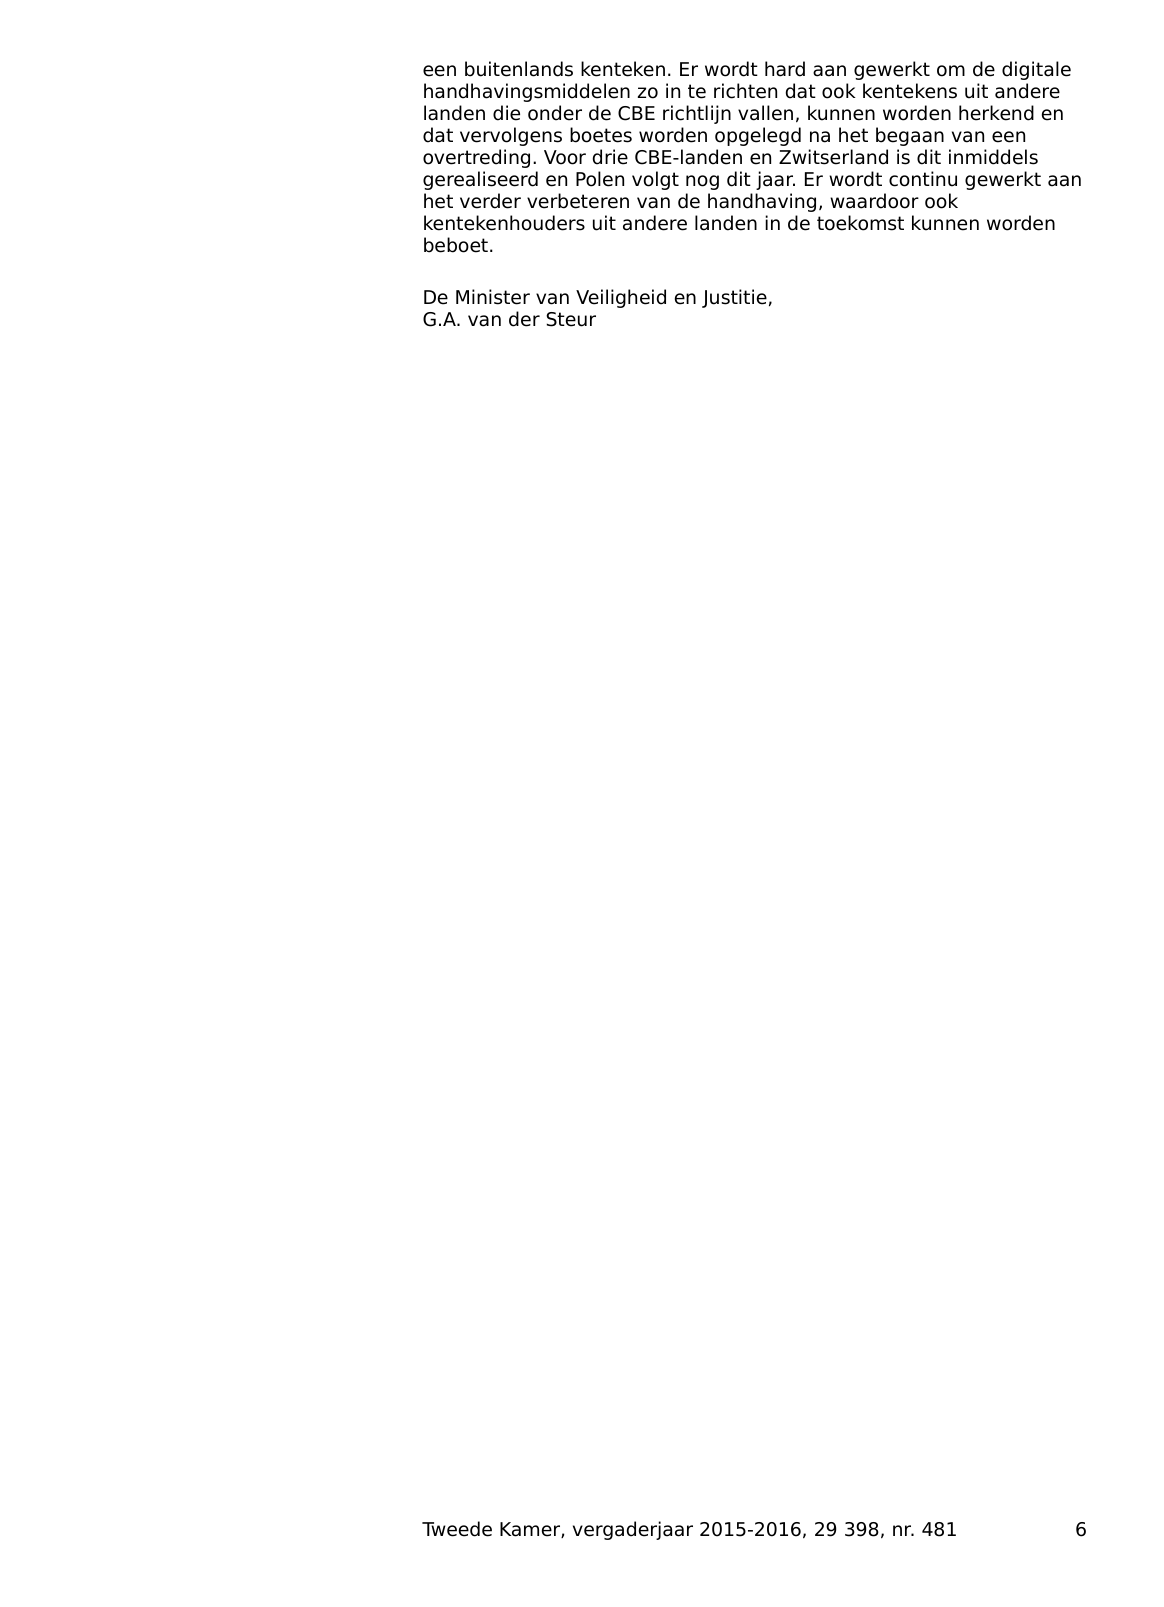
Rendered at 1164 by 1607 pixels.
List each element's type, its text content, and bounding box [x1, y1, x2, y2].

text een buitenlands kenteken. Er wordt hard aan gewerkt om de digitale handhavingsmiddelen zo in te richten dat ook kentekens uit andere landen die onder de CBE richtlijn vallen, kunnen worden herkend en dat vervolgens boetes worden opgelegd na het begaan van een overtreding. Voor drie CBE-landen en Zwitserland is dit inmiddels gerealiseerd en Polen volgt nog dit jaar. Er wordt continu gewerkt aan het verder verbeteren van de handhaving, waardoor ook kentekenhouders uit andere landen in de toekomst kunnen worden beboet. [422, 59, 1087, 257]
text De Minister van Veiligheid en Justitie, G.A. van der Steur [422, 287, 1087, 331]
